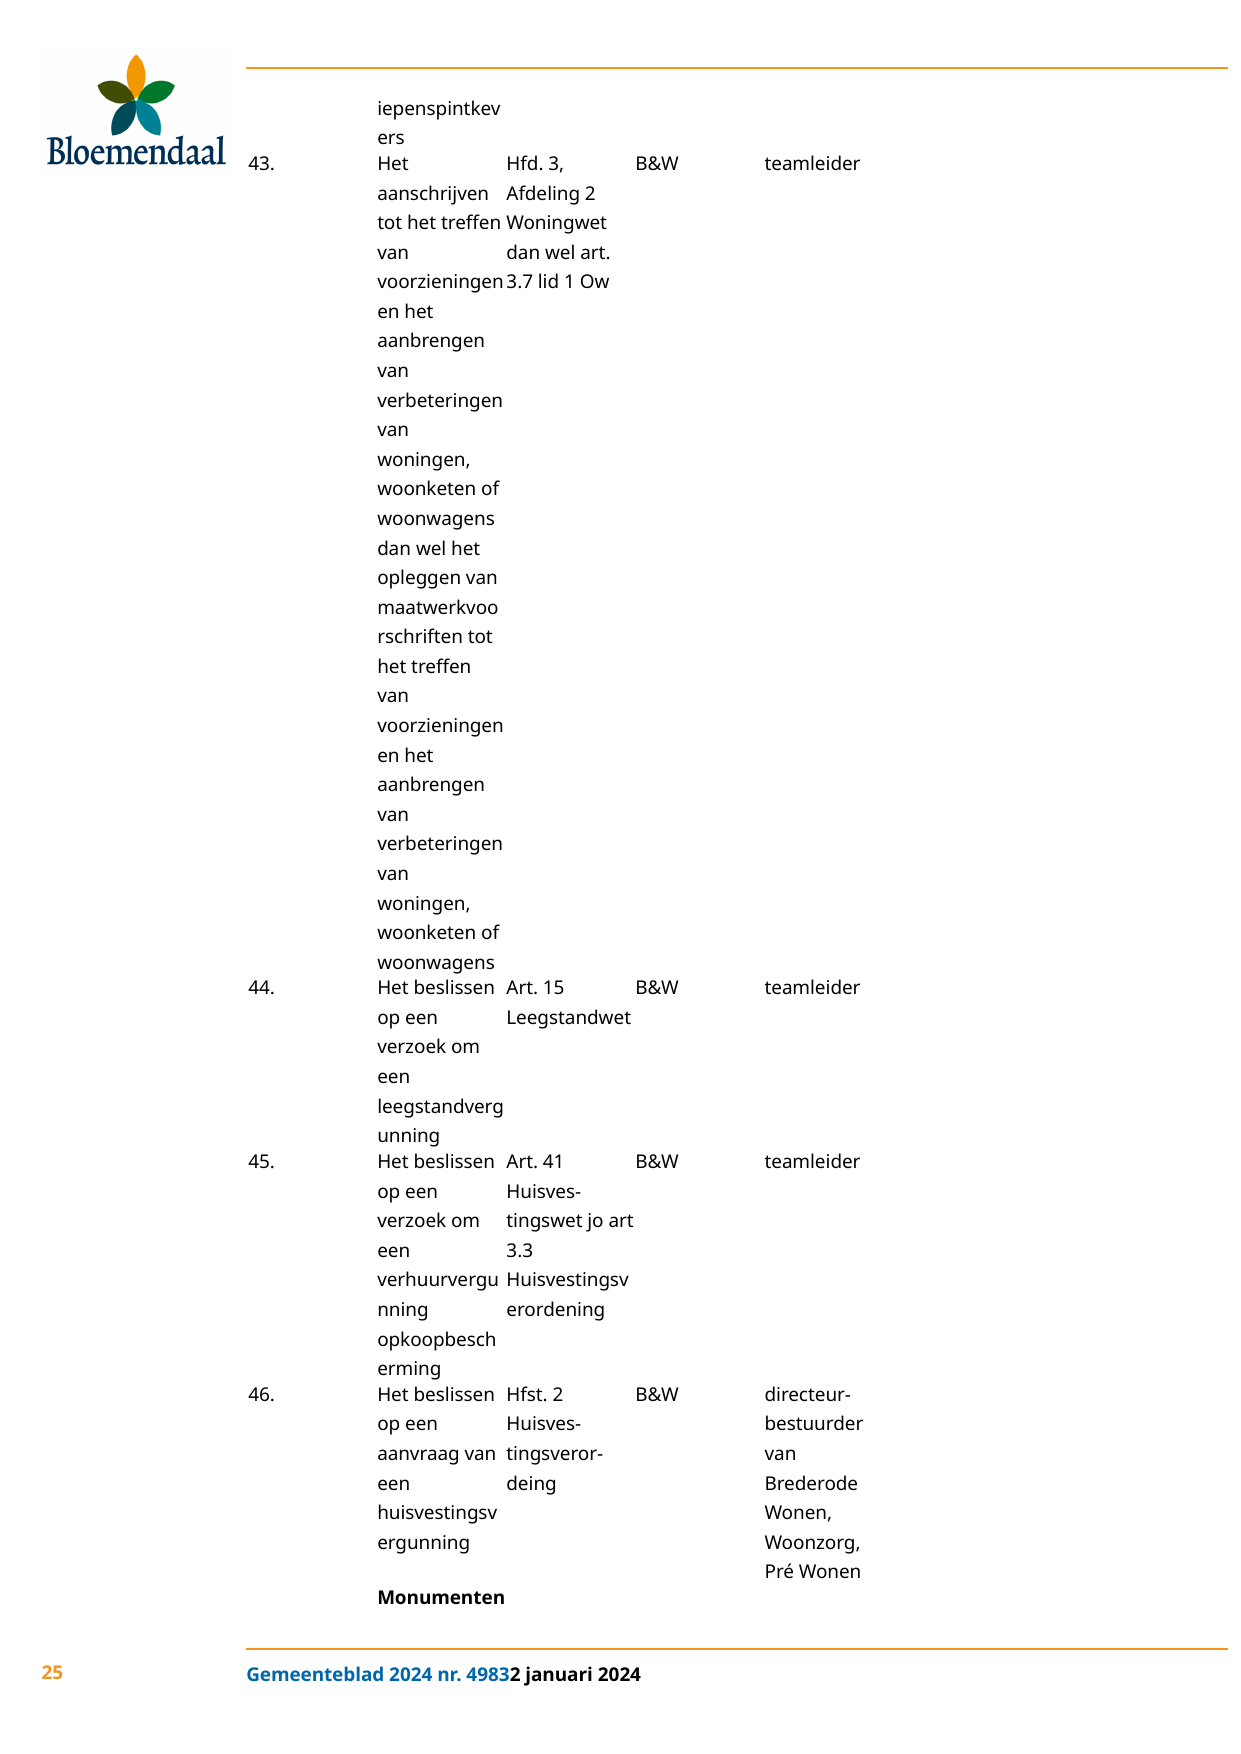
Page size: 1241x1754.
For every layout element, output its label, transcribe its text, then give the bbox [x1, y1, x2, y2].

table_cell [635, 1584, 764, 1610]
table_cell [894, 1148, 1022, 1381]
table_cell Hfd. 3, Afdeling 2 Woningwet dan wel art. 3.7 lid 1 Ow [506, 150, 635, 974]
table_cell teamleider [764, 150, 893, 974]
table_cell [248, 1584, 377, 1610]
table_cell B&W [635, 1148, 764, 1381]
table_cell 44. [248, 975, 377, 1148]
table_cell iepenspintkevers [377, 95, 506, 150]
table_cell [894, 150, 1022, 974]
table_cell Het beslissen op een verzoek om een verhuurvergunning opkoopbescherming [377, 1148, 506, 1381]
table_cell Art. 41 Huisves-tingswet jo art 3.3 Huisvestingsverordening [506, 1148, 635, 1381]
table_cell directeur-bestuurder van Brederode Wonen, Woonzorg, Pré Wonen [764, 1381, 893, 1584]
table_cell [248, 95, 377, 150]
table_cell Het beslissen op een verzoek om een leegstandvergunning [377, 975, 506, 1148]
table_cell [764, 1584, 893, 1610]
picture [41, 47, 231, 172]
table_cell [506, 1584, 635, 1610]
table_cell Het beslissen op een aanvraag van een huisvestingsvergunning [377, 1381, 506, 1584]
table_cell [894, 95, 1022, 150]
table_cell teamleider [764, 975, 893, 1148]
table_cell B&W [635, 1381, 764, 1584]
table_cell Monumenten [377, 1584, 506, 1610]
table_cell 46. [248, 1381, 377, 1584]
table_cell [506, 95, 635, 150]
table_cell [764, 95, 893, 150]
table_cell [894, 975, 1022, 1148]
table_cell Het aanschrijven tot het treffen van voorzieningen en het aanbrengen van verbeteringen van woningen, woonketen of woonwagens dan wel het opleggen van maatwerkvoorschriften tot het treffen van voorzieningen en het aanbrengen van verbeteringen van woningen, woonketen of woonwagens [377, 150, 506, 974]
table_cell Hfst. 2 Huisves-tingsveror-deing [506, 1381, 635, 1584]
table_cell B&W [635, 975, 764, 1148]
table_cell [894, 1584, 1022, 1610]
table_cell teamleider [764, 1148, 893, 1381]
table_cell 45. [248, 1148, 377, 1381]
table_cell [635, 95, 764, 150]
table_cell B&W [635, 150, 764, 974]
table_cell Art. 15 Leegstandwet [506, 975, 635, 1148]
table_cell 43. [248, 150, 377, 974]
table_cell [894, 1381, 1022, 1584]
